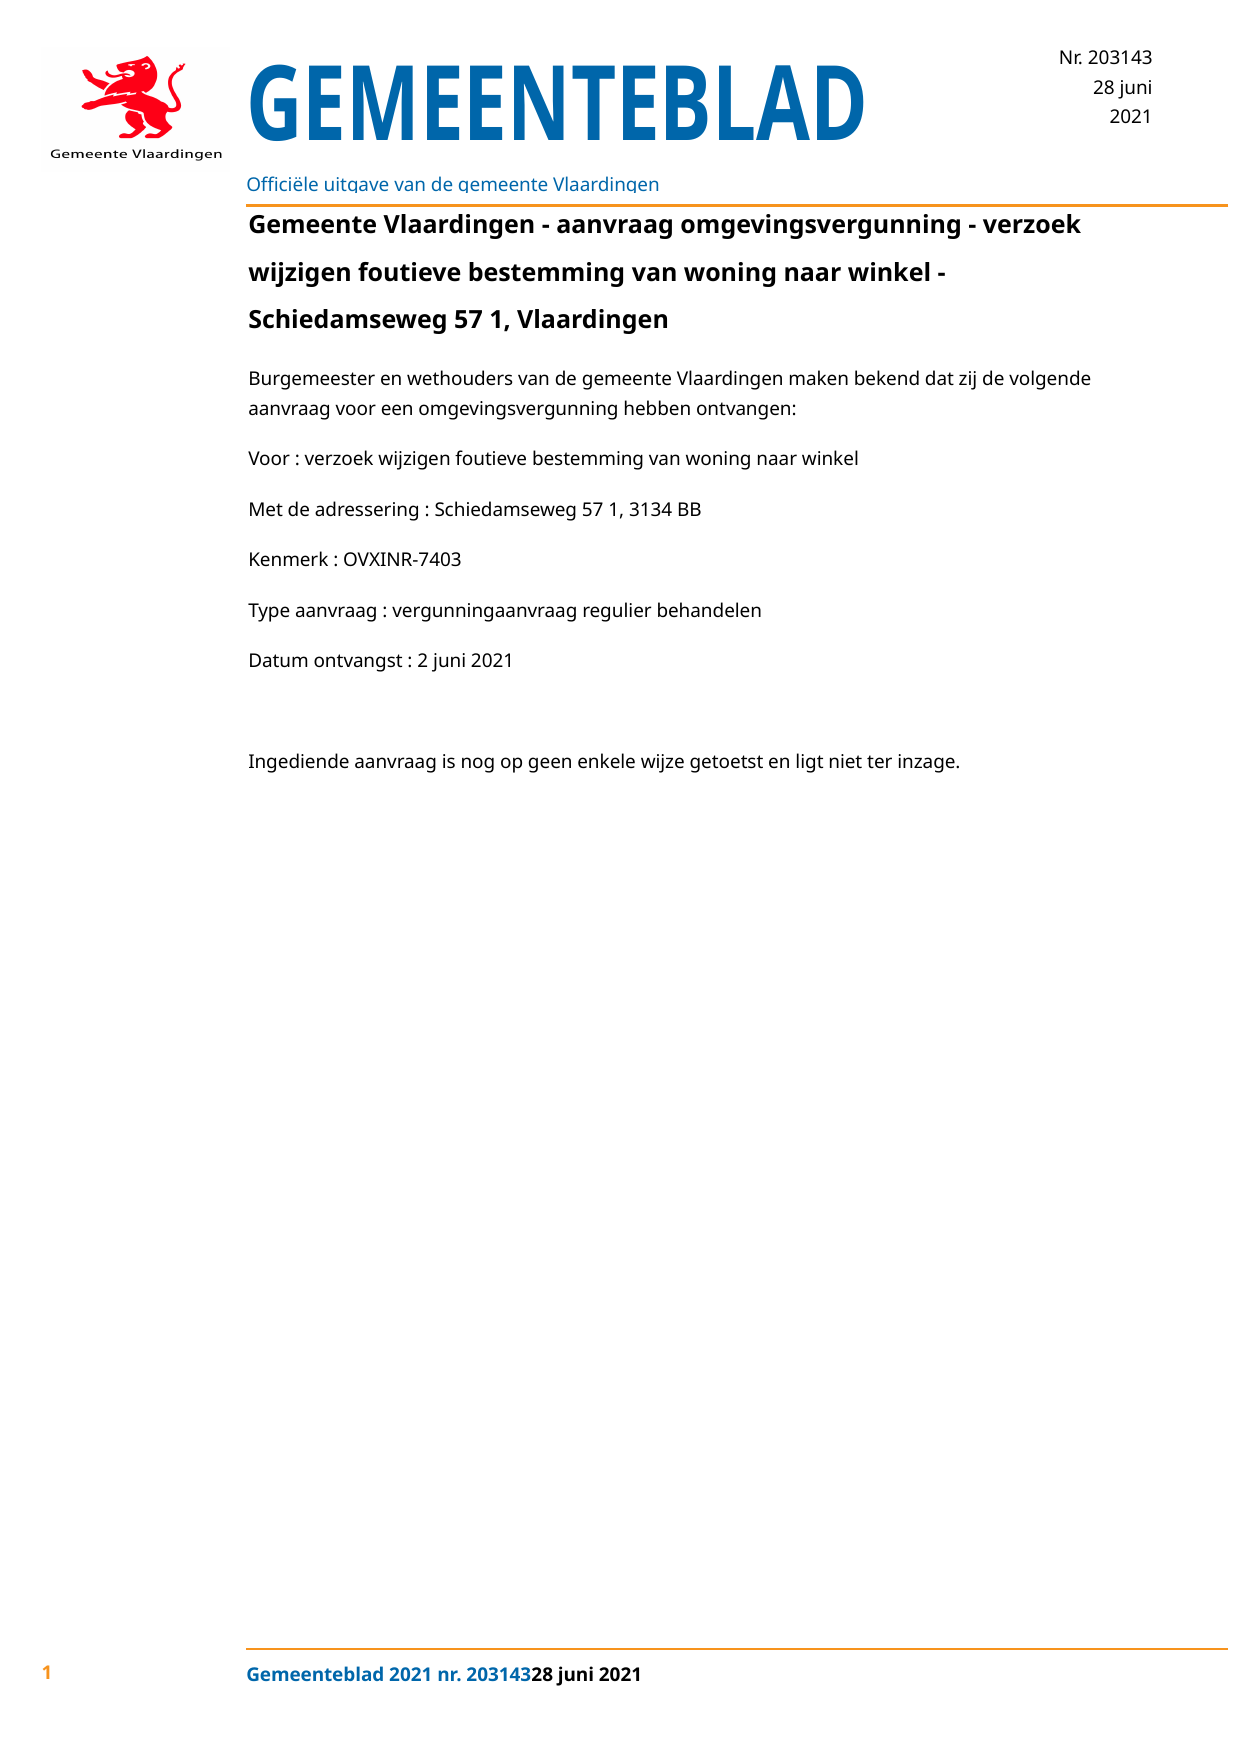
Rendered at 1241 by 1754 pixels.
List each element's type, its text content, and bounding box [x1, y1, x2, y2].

text Voor : verzoek wijzigen foutieve bestemming van woning naar winkel [248, 446, 1152, 471]
text Gemeente Vlaardingen - aanvraag omgevingsvergunning - verzoek wijzigen foutieve bestemming van woning naar winkel - Schiedamseweg 57 1, Vlaardingen [248, 207, 1152, 336]
text Burgemeester en wethouders van de gemeente Vlaardingen maken bekend dat zij de volgende aanvraag voor een omgevingsvergunning hebben ontvangen: [248, 366, 1152, 421]
text Ingediende aanvraag is nog op geen enkele wijze getoetst en ligt niet ter inzage. [248, 748, 1152, 774]
picture [41, 47, 231, 172]
text Met de adressering : Schiedamseweg 57 1, 3134 BB [248, 496, 1152, 522]
text Datum ontvangst : 2 juni 2021 [248, 647, 1152, 673]
text Kenmerk : OVXINR-7403 [248, 546, 1152, 572]
text Type aanvraag : vergunningaanvraag regulier behandelen [248, 597, 1152, 622]
